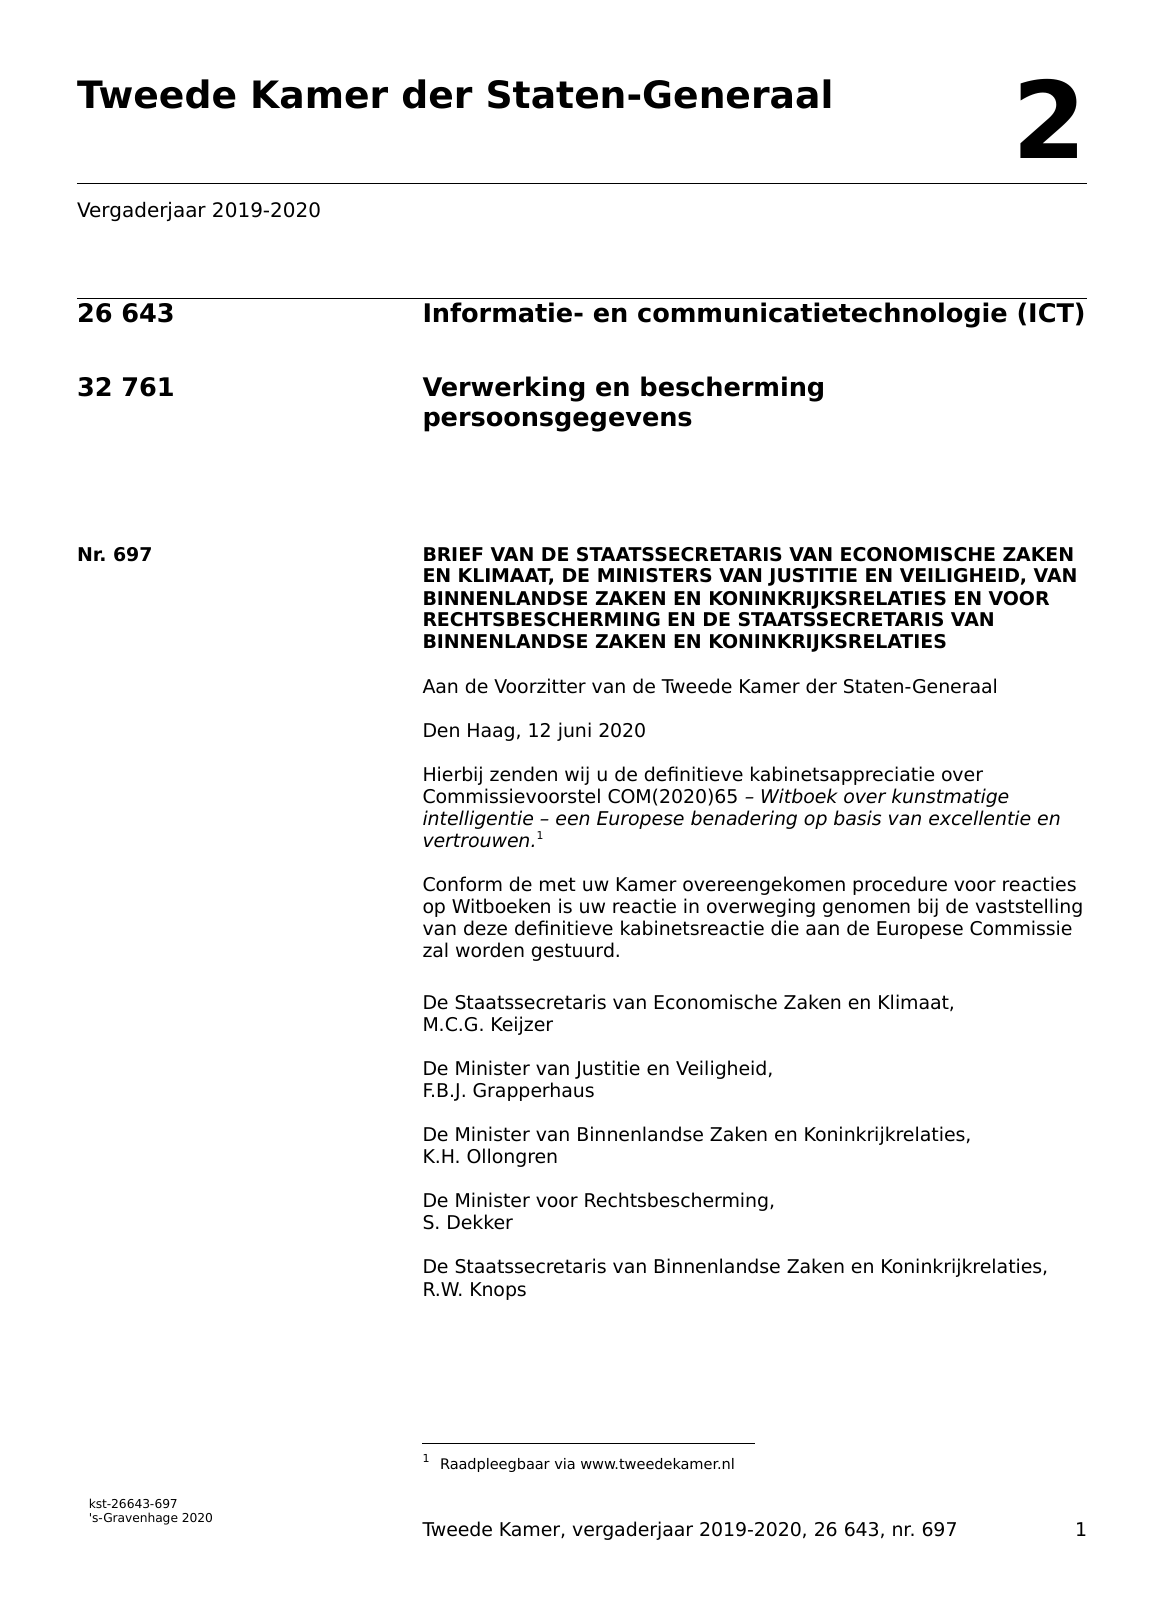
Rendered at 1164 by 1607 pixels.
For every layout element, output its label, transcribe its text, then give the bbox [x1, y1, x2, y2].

table_cell Vergaderjaar 2019-2020 [77, 184, 1087, 298]
text Raadpleegbaar via www.tweedekamer.nl [422, 1452, 1087, 1474]
text De Staatssecretaris van Binnenlandse Zaken en Koninkrijkrelaties, R.W. Knops [422, 1256, 1087, 1300]
text Den Haag, 12 juni 2020 [422, 720, 1087, 742]
text De Minister van Binnenlandse Zaken en Koninkrijkrelaties, K.H. Ollongren [422, 1124, 1087, 1168]
subtitle 26 643 Informatie- en communicatietechnologie (ICT) [77, 299, 1087, 329]
text De Minister voor Rechtsbescherming, S. Dekker [422, 1190, 1087, 1234]
text kst-26643-697 [88, 1497, 323, 1511]
text De Minister van Justitie en Veiligheid, F.B.J. Grapperhaus [422, 1058, 1087, 1102]
text De Staatssecretaris van Economische Zaken en Klimaat, M.C.G. Keijzer [422, 992, 1087, 1036]
text Hierbij zenden wij u de definitieve kabinetsappreciatie over Commissievoorstel COM(2020)65 – Witboek over kunstmatige intelligentie – een Europese benadering op basis van excellentie en vertrouwen. [422, 764, 1087, 852]
text Conform de met uw Kamer overeengekomen procedure voor reacties op Witboeken is uw reactie in overweging genomen bij de vaststelling van deze definitieve kabinetsreactie die aan de Europese Commissie zal worden gestuurd. [422, 874, 1087, 962]
text Aan de Voorzitter van de Tweede Kamer der Staten-Generaal [422, 676, 1087, 697]
subtitle 32 761 Verwerking en bescherming persoonsgegevens [77, 373, 1087, 432]
subtitle Nr. 697 BRIEF VAN DE STAATSSECRETARIS VAN ECONOMISCHE ZAKEN EN KLIMAAT, DE MINISTERS VAN JUSTITIE EN VEILIGHEID, VAN BINNENLANDSE ZAKEN EN KONINKRIJKSRELATIES EN VOOR RECHTSBESCHERMING EN DE STAATSSECRETARIS VAN BINNENLANDSE ZAKEN EN KONINKRIJKSRELATIES [77, 543, 1087, 653]
table_header 2 [886, 59, 1087, 183]
text 's-Gravenhage 2020 [88, 1511, 323, 1525]
table_header Tweede Kamer der Staten-Generaal [77, 59, 886, 183]
